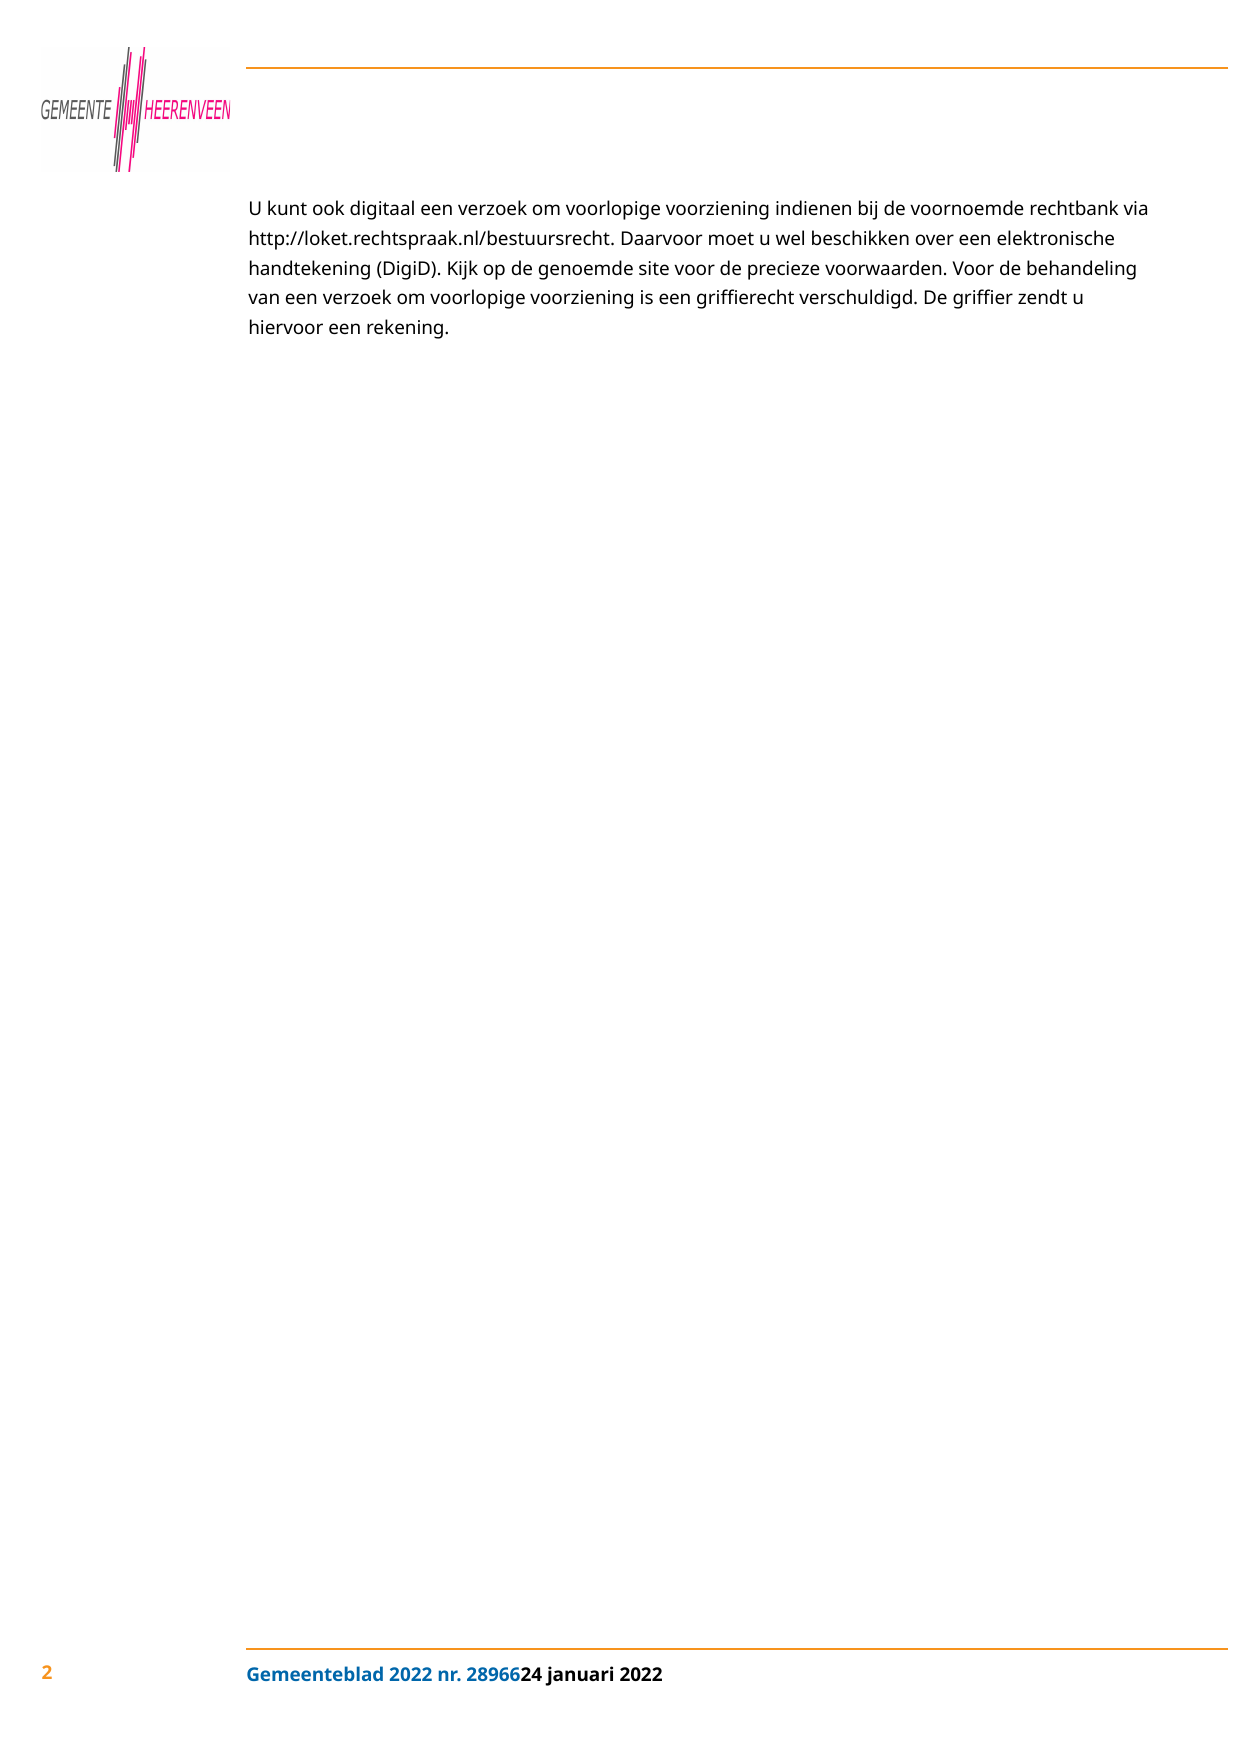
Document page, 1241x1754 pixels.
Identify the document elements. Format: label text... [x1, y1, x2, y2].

text U kunt ook digitaal een verzoek om voorlopige voorziening indienen bij de voornoemde rechtbank via http://loket.rechtspraak.nl/bestuursrecht. Daarvoor moet u wel beschikken over een elektronische handtekening (DigiD). Kijk op de genoemde site voor de precieze voorwaarden. Voor de behandeling van een verzoek om voorlopige voorziening is een griffierecht verschuldigd. De griffier zendt u hiervoor een rekening. [248, 196, 1152, 340]
picture [41, 47, 231, 172]
